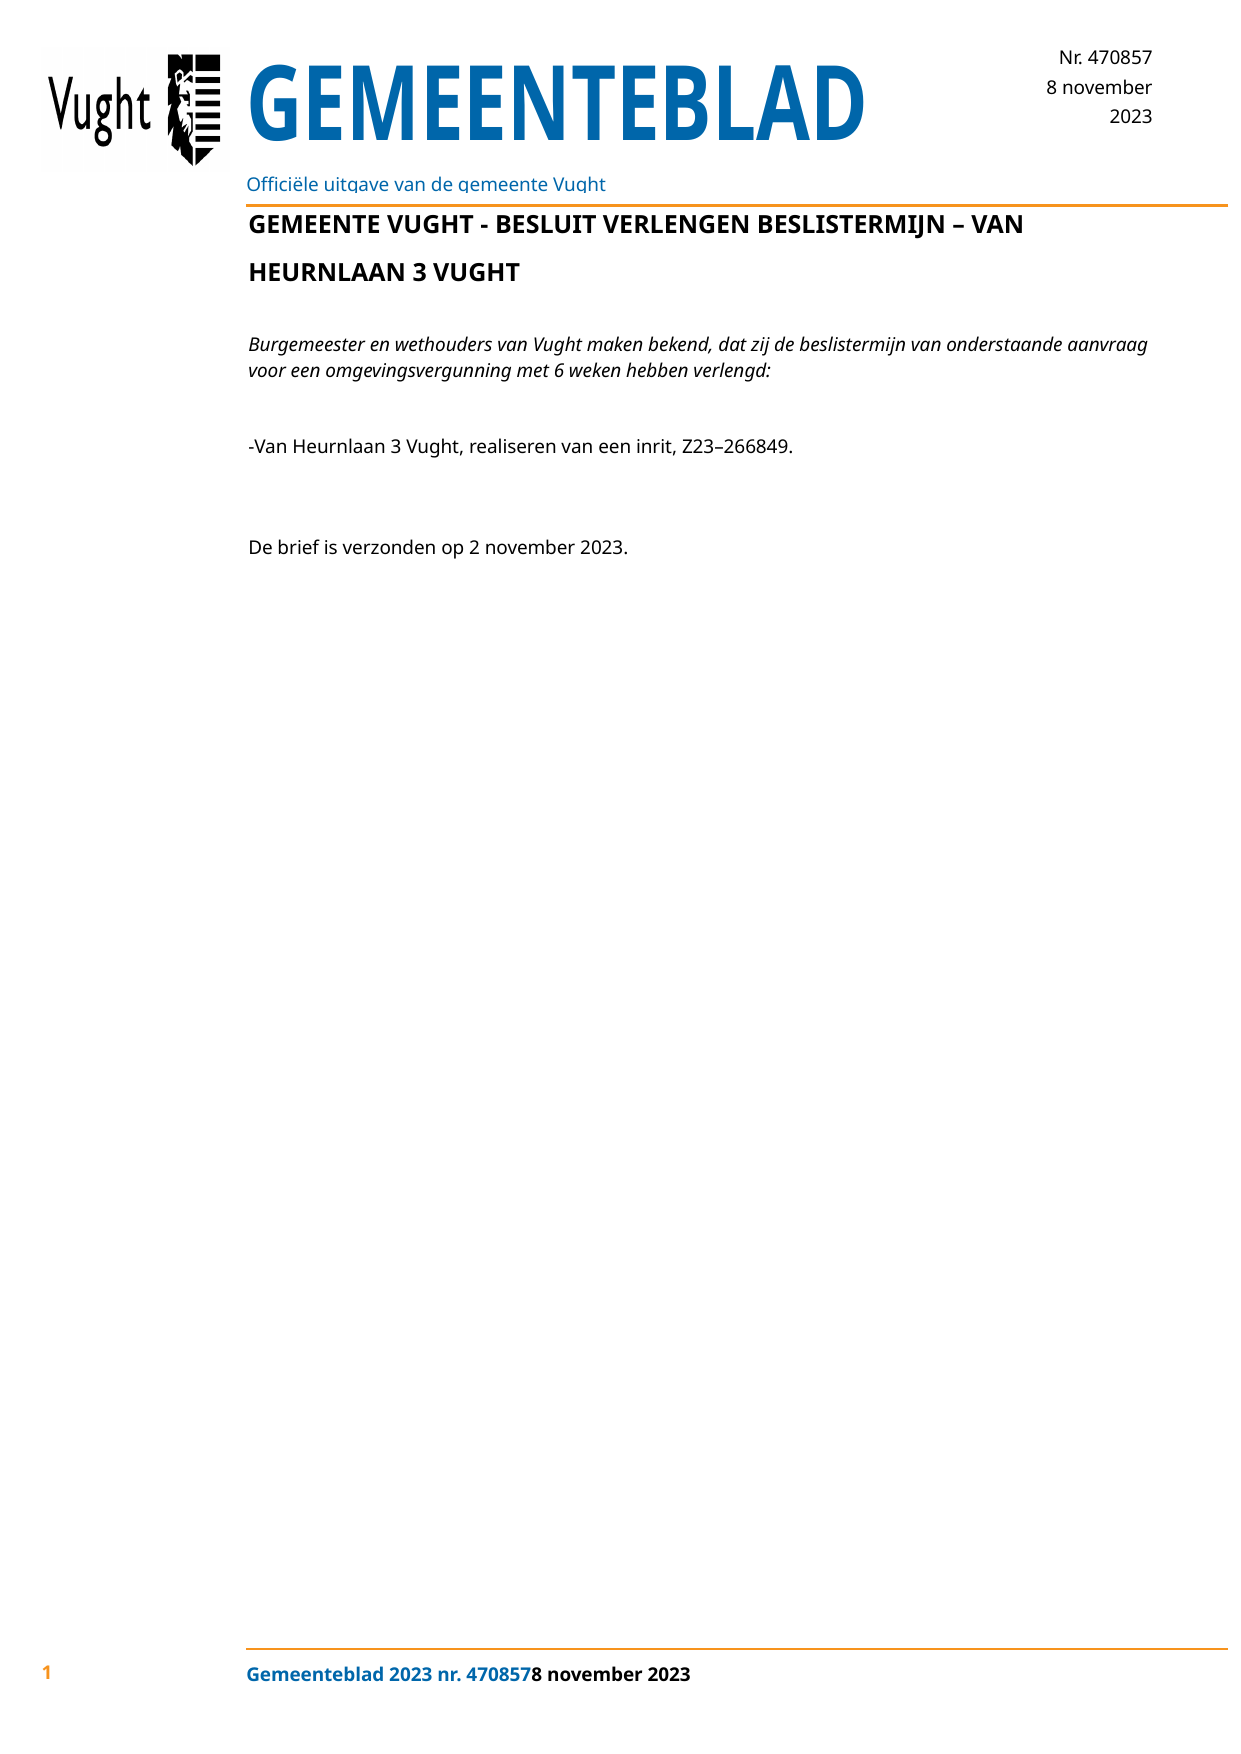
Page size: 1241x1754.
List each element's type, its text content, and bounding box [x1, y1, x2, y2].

picture [41, 47, 231, 172]
text Burgemeester en wethouders van Vught maken bekend, dat zij de beslistermijn van onderstaande aanvraag voor een omgevingsvergunning met 6 weken hebben verlengd: [248, 331, 1152, 383]
text De brief is verzonden op 2 november 2023. [248, 534, 1152, 560]
text GEMEENTE VUGHT - BESLUIT VERLENGEN BESLISTERMIJN – VAN HEURNLAAN 3 VUGHT [248, 207, 1152, 288]
text -Van Heurnlaan 3 Vught, realiseren van een inrit, Z23–266849. [248, 433, 1152, 459]
